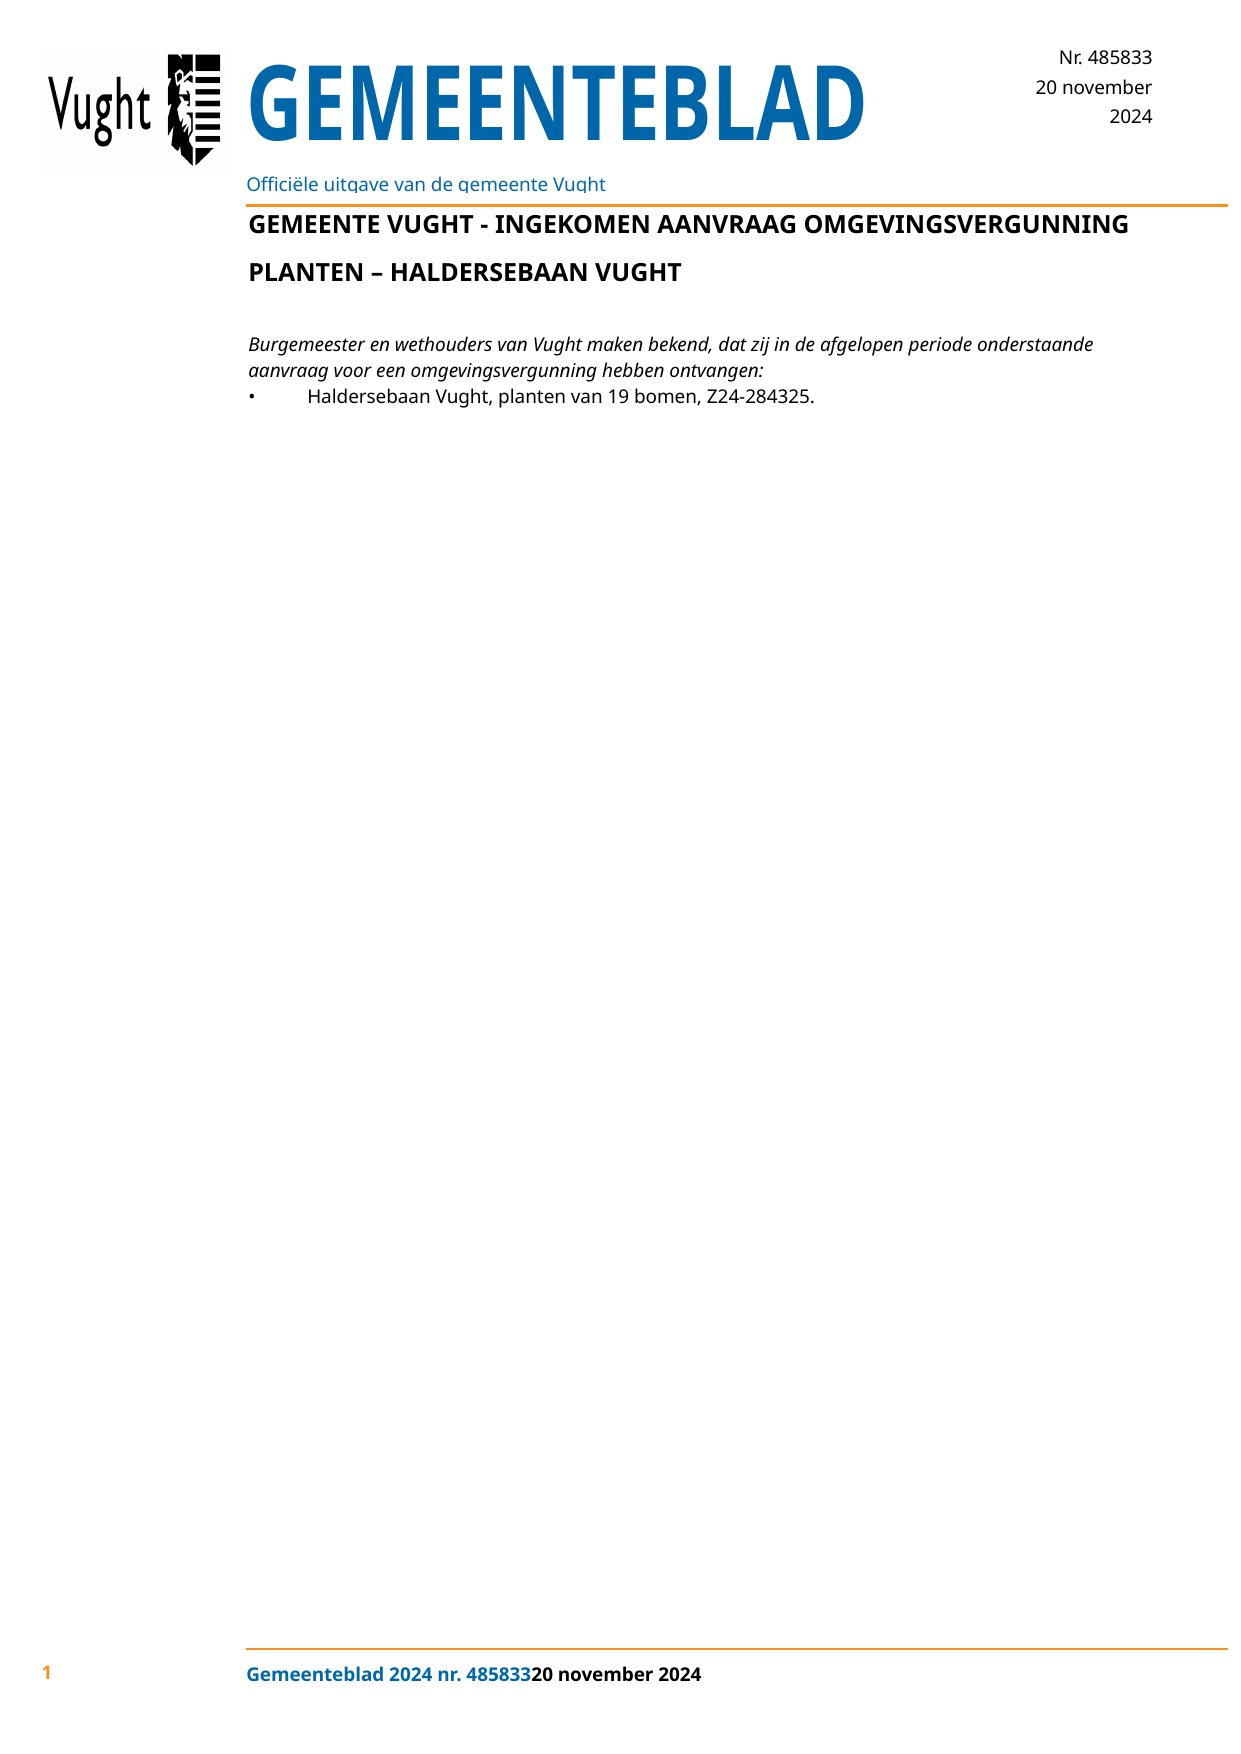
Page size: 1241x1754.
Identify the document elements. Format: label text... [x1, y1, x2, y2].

text Burgemeester en wethouders van Vught maken bekend, dat zij in de afgelopen periode onderstaande aanvraag voor een omgevingsvergunning hebben ontvangen: [248, 331, 1152, 383]
text GEMEENTE VUGHT - INGEKOMEN AANVRAAG OMGEVINGSVERGUNNING PLANTEN – HALDERSEBAAN VUGHT [248, 207, 1152, 288]
picture [41, 47, 231, 172]
list Haldersebaan Vught, planten van 19 bomen, Z24-284325. [248, 383, 1152, 409]
